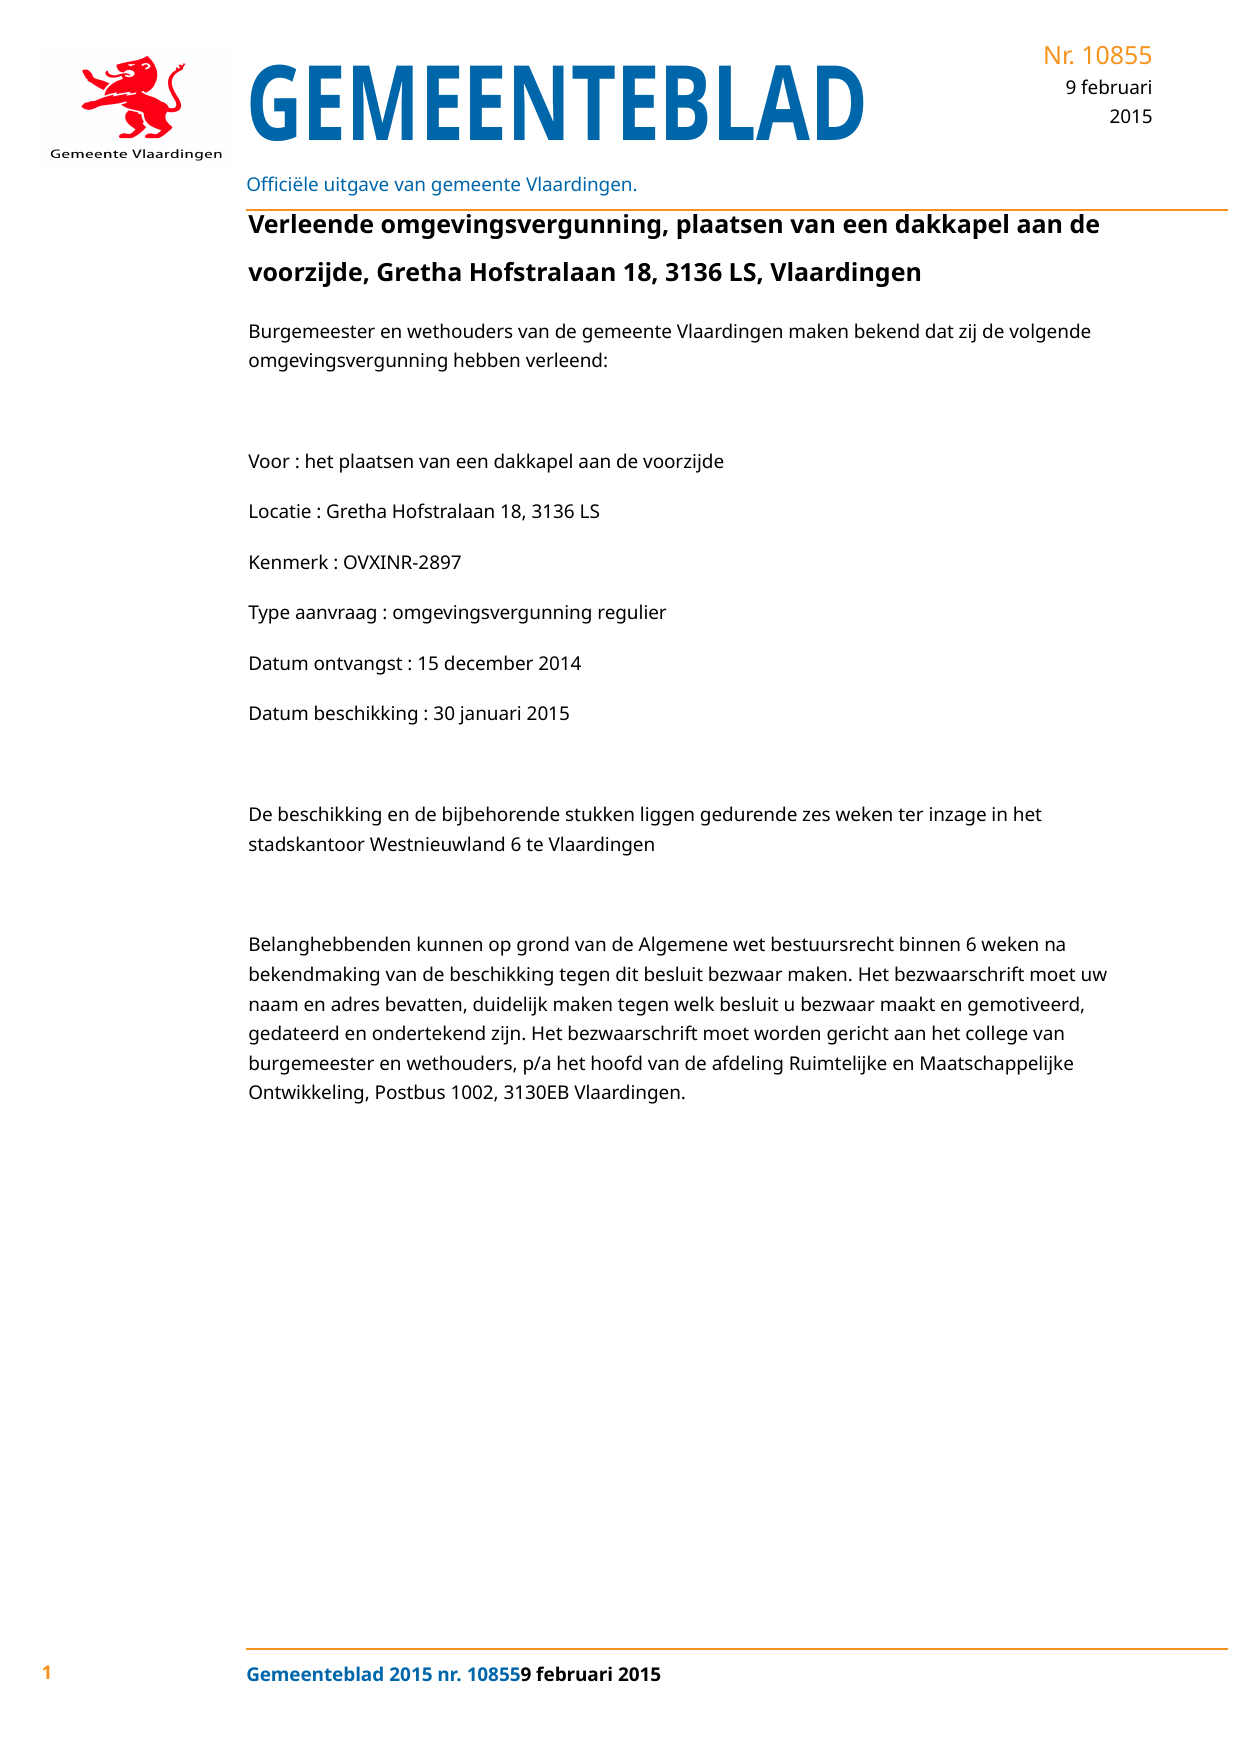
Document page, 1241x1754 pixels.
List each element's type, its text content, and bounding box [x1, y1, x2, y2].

text Datum beschikking : 30 januari 2015 [248, 700, 1152, 726]
text Burgemeester en wethouders van de gemeente Vlaardingen maken bekend dat zij de volgende omgevingsvergunning hebben verleend: [248, 318, 1152, 373]
text Datum ontvangst : 15 december 2014 [248, 650, 1152, 676]
text Verleende omgevingsvergunning, plaatsen van een dakkapel aan de voorzijde, Gretha Hofstralaan 18, 3136 LS, Vlaardingen [248, 211, 1152, 288]
text Belanghebbenden kunnen op grond van de Algemene wet bestuursrecht binnen 6 weken na bekendmaking van de beschikking tegen dit besluit bezwaar maken. Het bezwaarschrift moet uw naam en adres bevatten, duidelijk maken tegen welk besluit u bezwaar maakt en gemotiveerd, gedateerd en ondertekend zijn. Het bezwaarschrift moet worden gericht aan het college van burgemeester en wethouders, p/a het hoofd van de afdeling Ruimtelijke en Maatschappelijke Ontwikkeling, Postbus 1002, 3130EB Vlaardingen. [248, 932, 1152, 1105]
text Locatie : Gretha Hofstralaan 18, 3136 LS [248, 499, 1152, 524]
text De beschikking en de bijbehorende stukken liggen gedurende zes weken ter inzage in het stadskantoor Westnieuwland 6 te Vlaardingen [248, 801, 1152, 857]
picture [41, 47, 231, 172]
text Kenmerk : OVXINR-2897 [248, 549, 1152, 575]
text Type aanvraag : omgevingsvergunning regulier [248, 599, 1152, 625]
text Voor : het plaatsen van een dakkapel aan de voorzijde [248, 448, 1152, 474]
